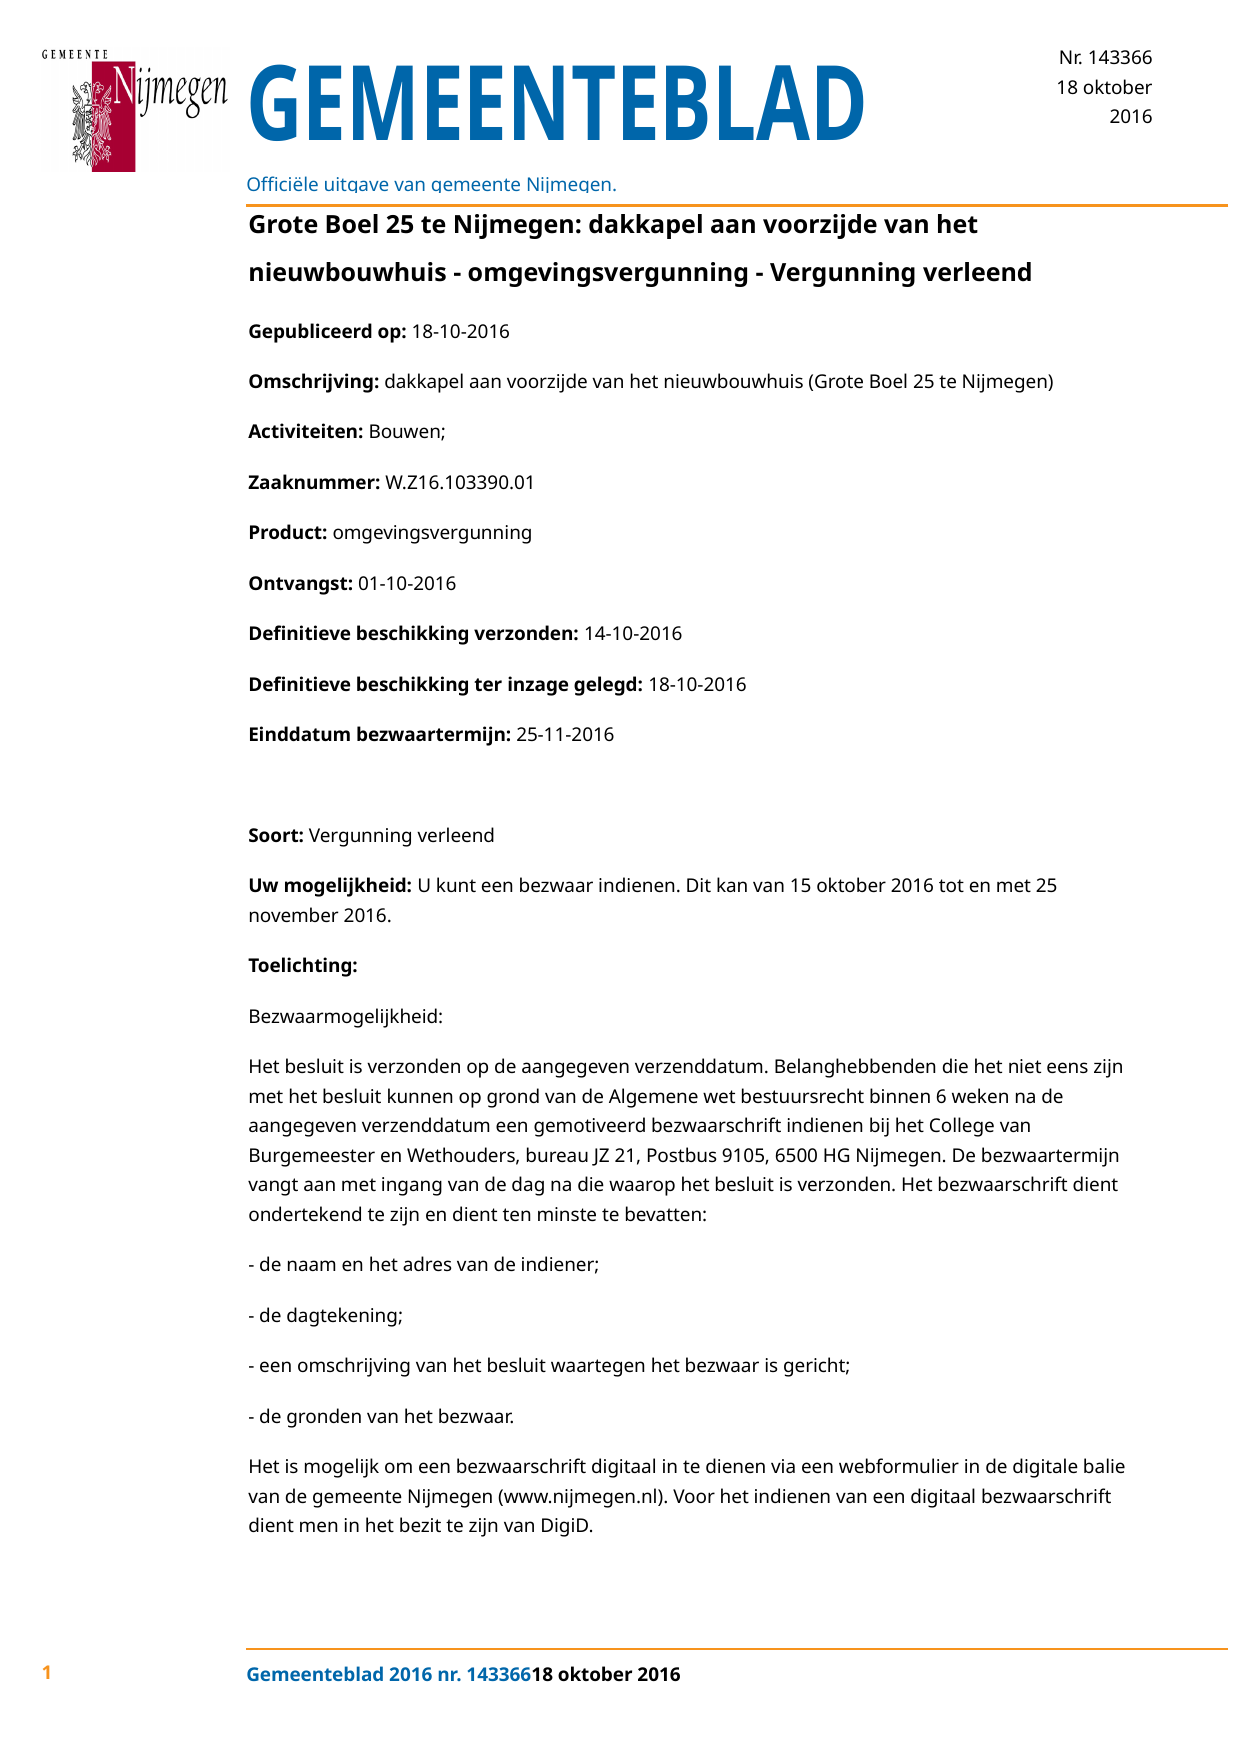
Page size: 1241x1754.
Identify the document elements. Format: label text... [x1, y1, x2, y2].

text Definitieve beschikking ter inzage gelegd: 18-10-2016 [248, 671, 1152, 697]
text Definitieve beschikking verzonden: 14-10-2016 [248, 620, 1152, 646]
text Einddatum bezwaartermijn: 25-11-2016 [248, 721, 1152, 747]
text Zaaknummer: W.Z16.103390.01 [248, 469, 1152, 495]
text Het besluit is verzonden op de aangegeven verzenddatum. Belanghebbenden die het niet eens zijn met het besluit kunnen op grond van de Algemene wet bestuursrecht binnen 6 weken na de aangegeven verzenddatum een gemotiveerd bezwaarschrift indienen bij het College van Burgemeester en Wethouders, bureau JZ 21, Postbus 9105, 6500 HG Nijmegen. De bezwaartermijn vangt aan met ingang van de dag na die waarop het besluit is verzonden. Het bezwaarschrift dient ondertekend te zijn en dient ten minste te bevatten: [248, 1053, 1152, 1227]
text Uw mogelijkheid: U kunt een bezwaar indienen. Dit kan van 15 oktober 2016 tot en met 25 november 2016. [248, 872, 1152, 928]
text Toelichting: [248, 952, 1152, 978]
text Omschrijving: dakkapel aan voorzijde van het nieuwbouwhuis (Grote Boel 25 te Nijmegen) [248, 368, 1152, 394]
text - de dagtekening; [248, 1302, 1152, 1328]
text Grote Boel 25 te Nijmegen: dakkapel aan voorzijde van het nieuwbouwhuis - omgevingsvergunning - Vergunning verleend [248, 207, 1152, 288]
text - de gronden van het bezwaar. [248, 1403, 1152, 1429]
text Soort: Vergunning verleend [248, 822, 1152, 848]
text Product: omgevingsvergunning [248, 519, 1152, 545]
text Activiteiten: Bouwen; [248, 419, 1152, 444]
text Ontvangst: 01-10-2016 [248, 570, 1152, 596]
text Gepubliceerd op: 18-10-2016 [248, 318, 1152, 344]
text - een omschrijving van het besluit waartegen het bezwaar is gericht; [248, 1352, 1152, 1378]
text Bezwaarmogelijkheid: [248, 1003, 1152, 1029]
text Het is mogelijk om een bezwaarschrift digitaal in te dienen via een webformulier in de digitale balie van de gemeente Nijmegen (www.nijmegen.nl). Voor het indienen van een digitaal bezwaarschrift dient men in het bezit te zijn van DigiD. [248, 1453, 1152, 1538]
picture [41, 47, 231, 172]
text - de naam en het adres van de indiener; [248, 1252, 1152, 1277]
